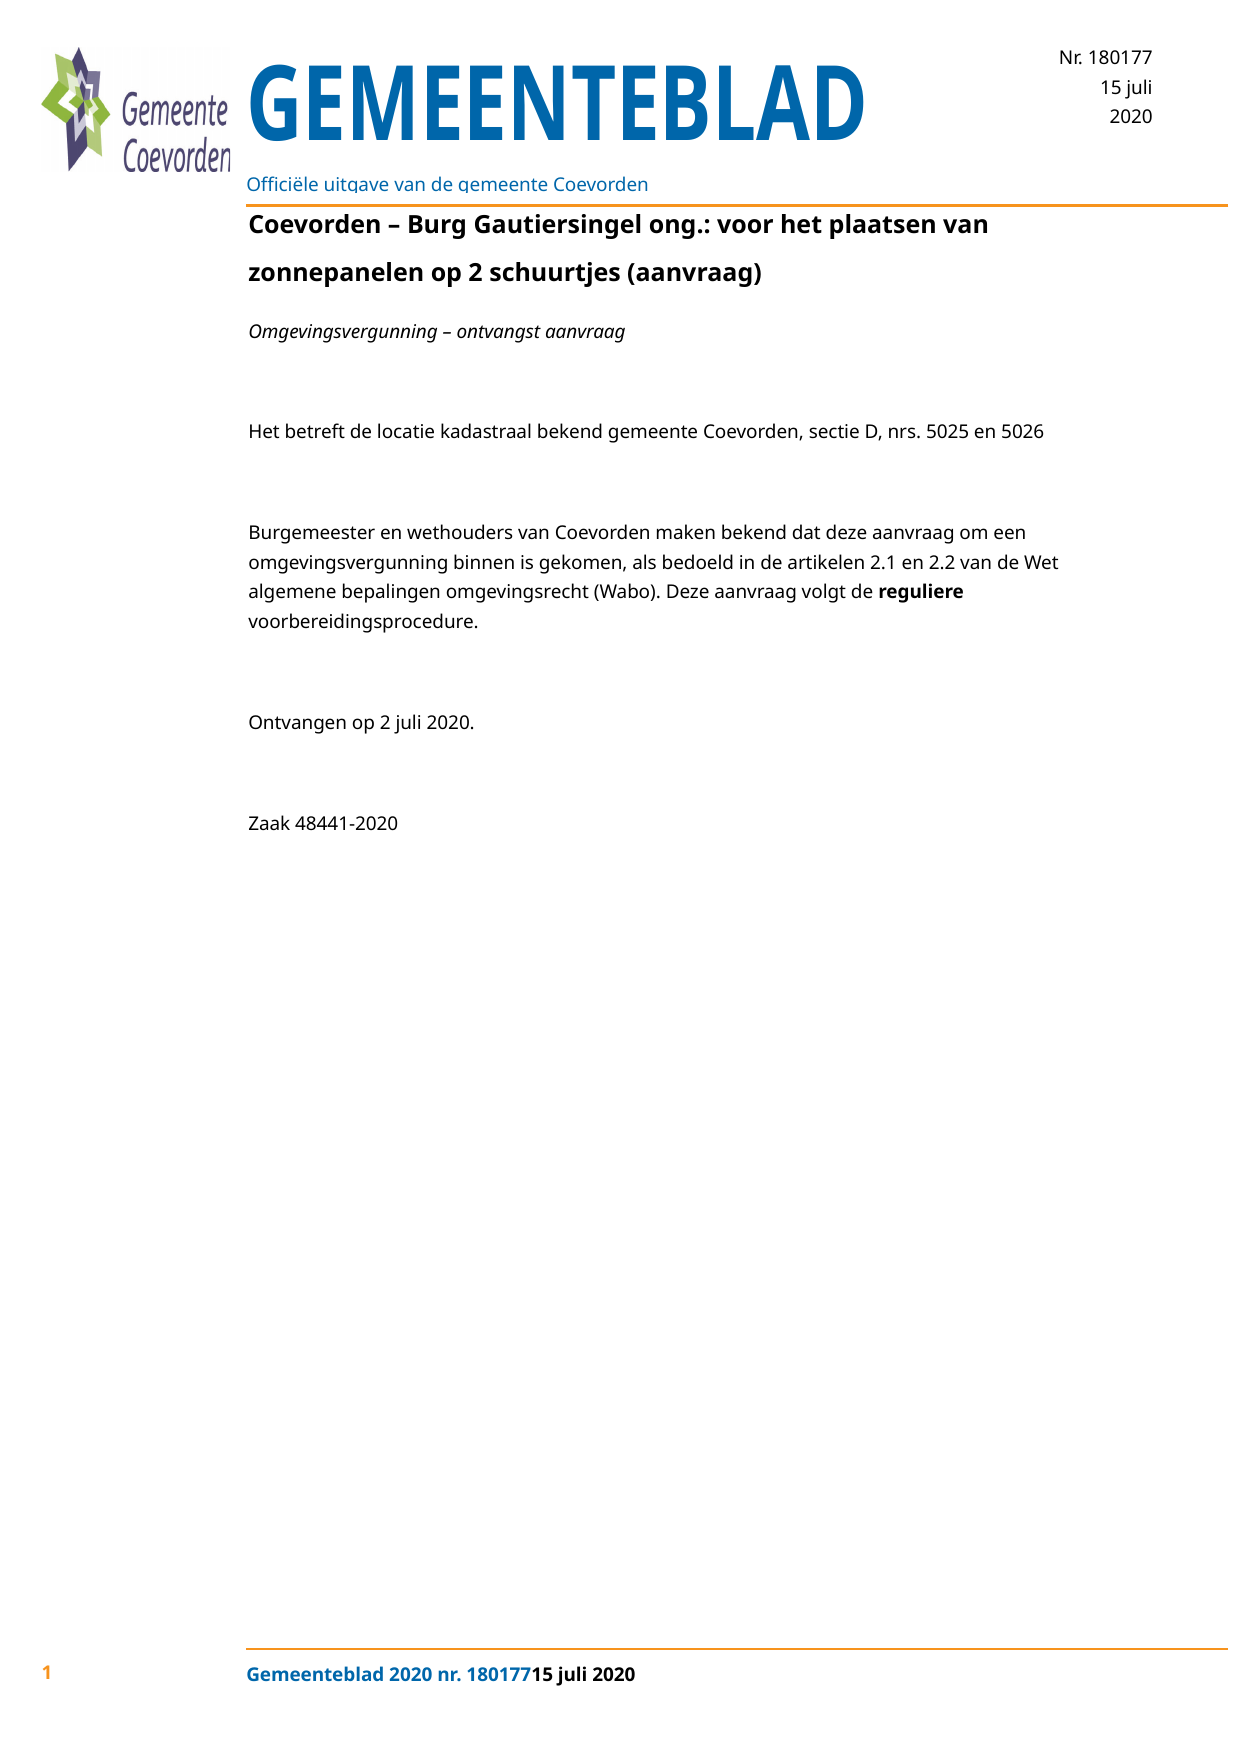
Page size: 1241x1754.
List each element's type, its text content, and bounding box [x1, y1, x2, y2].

text Coevorden – Burg Gautiersingel ong.: voor het plaatsen van zonnepanelen op 2 schuurtjes (aanvraag) [248, 207, 1152, 288]
text Zaak 48441-2020 [248, 810, 1152, 836]
text Het betreft de locatie kadastraal bekend gemeente Coevorden, sectie D, nrs. 5025 en 5026 [248, 419, 1152, 444]
text Burgemeester en wethouders van Coevorden maken bekend dat deze aanvraag om een omgevingsvergunning binnen is gekomen, als bedoeld in de artikelen 2.1 en 2.2 van de Wet algemene bepalingen omgevingsrecht (Wabo). Deze aanvraag volgt de reguliere voorbereidingsprocedure. [248, 519, 1152, 634]
picture [41, 47, 231, 172]
text Omgevingsvergunning – ontvangst aanvraag [248, 318, 1152, 344]
text Ontvangen op 2 juli 2020. [248, 709, 1152, 735]
